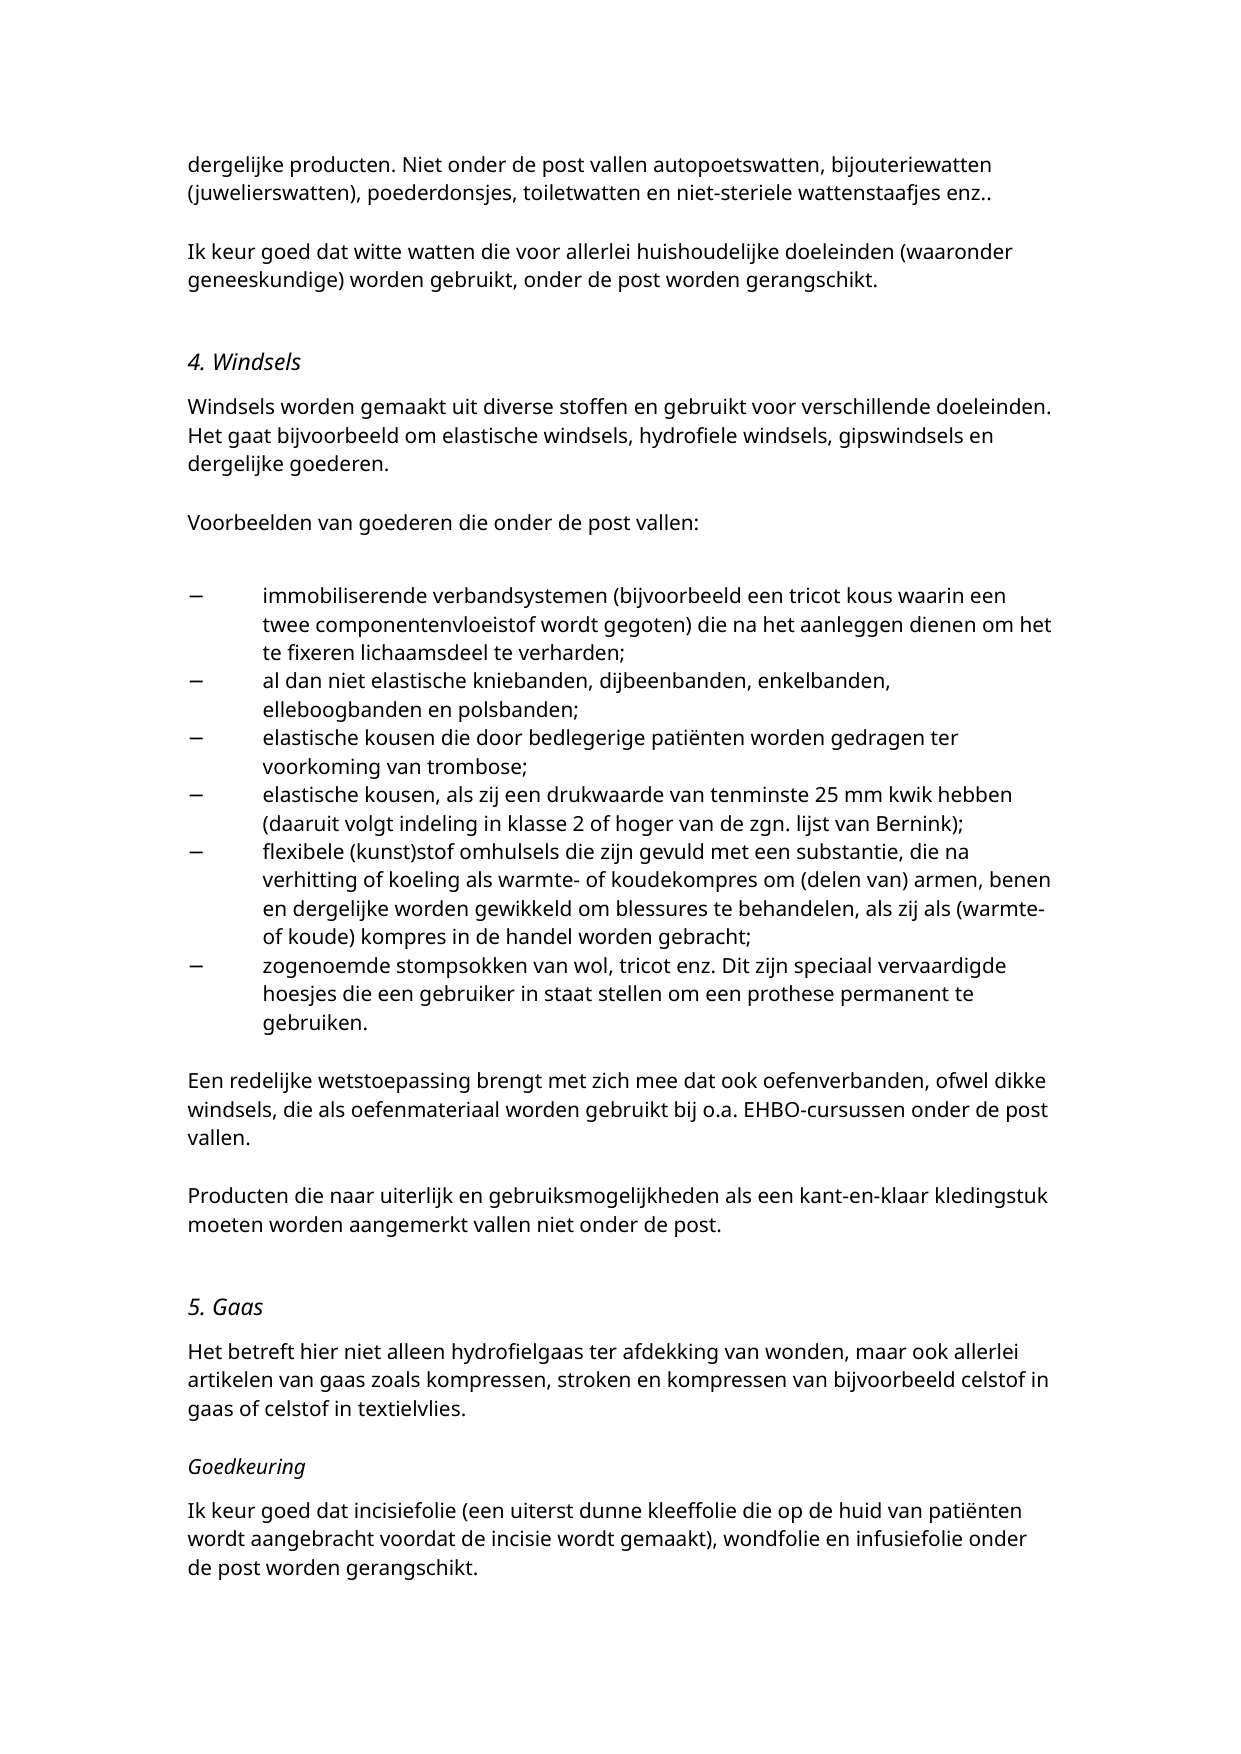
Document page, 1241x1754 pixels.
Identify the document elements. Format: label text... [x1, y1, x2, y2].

list elastische kousen, als zij een drukwaarde van tenminste 25 mm kwik hebben (daaruit volgt indeling in klasse 2 of hoger van de zgn. lijst van Bernink); [187, 780, 1053, 837]
text Producten die naar uiterlijk en gebruiksmogelijkheden als een kant-en-klaar kledingstuk moeten worden aangemerkt vallen niet onder de post. [187, 1182, 1053, 1238]
list immobiliserende verbandsystemen (bijvoorbeeld een tricot kous waarin een twee componentenvloeistof wordt gegoten) die na het aanleggen dienen om het te fixeren lichaamsdeel te verharden; [187, 581, 1053, 667]
text Ik keur goed dat incisiefolie (een uiterst dunne kleeffolie die op de huid van patiënten wordt aangebracht voordat de incisie wordt gemaakt), wondfolie en infusiefolie onder de post worden gerangschikt. [187, 1496, 1053, 1581]
subtitle 5. Gaas [187, 1291, 1053, 1322]
text Windsels worden gemaakt uit diverse stoffen en gebruikt voor verschillende doeleinden. Het gaat bijvoorbeeld om elastische windsels, hydrofiele windsels, gipswindsels en dergelijke goederen. [187, 392, 1053, 478]
text Het betreft hier niet alleen hydrofielgaas ter afdekking van wonden, maar ook allerlei artikelen van gaas zoals kompressen, stroken en kompressen van bijvoorbeeld celstof in gaas of celstof in textielvlies. [187, 1337, 1053, 1422]
text Voorbeelden van goederen die onder de post vallen: [187, 508, 1053, 536]
list elastische kousen die door bedlegerige patiënten worden gedragen ter voorkoming van trombose; [187, 723, 1053, 780]
list flexibele (kunst)stof omhulsels die zijn gevuld met een substantie, die na verhitting of koeling als warmte- of koudekompres om (delen van) armen, benen en dergelijke worden gewikkeld om blessures te behandelen, als zij als (warmte- of koude) kompres in de handel worden gebracht; [187, 837, 1053, 951]
subtitle 4. Windsels [187, 346, 1053, 377]
list al dan niet elastische kniebanden, dijbeenbanden, enkelbanden, elleboogbanden en polsbanden; [187, 667, 1053, 723]
text dergelijke producten. Niet onder de post vallen autopoetswatten, bijouteriewatten (juwelierswatten), poederdonsjes, toiletwatten en niet-steriele wattenstaafjes enz.. [187, 150, 1053, 207]
text Ik keur goed dat witte watten die voor allerlei huishoudelijke doeleinden (waaronder geneeskundige) worden gebruikt, onder de post worden gerangschikt. [187, 237, 1053, 294]
list zogenoemde stompsokken van wol, tricot enz. Dit zijn speciaal vervaardigde hoesjes die een gebruiker in staat stellen om een prothese permanent te gebruiken. [187, 951, 1053, 1036]
text Een redelijke wetstoepassing brengt met zich mee dat ook oefenverbanden, ofwel dikke windsels, die als oefenmateriaal worden gebruikt bij o.a. EHBO-cursussen onder de post vallen. [187, 1066, 1053, 1152]
text Goedkeuring [187, 1452, 1053, 1481]
